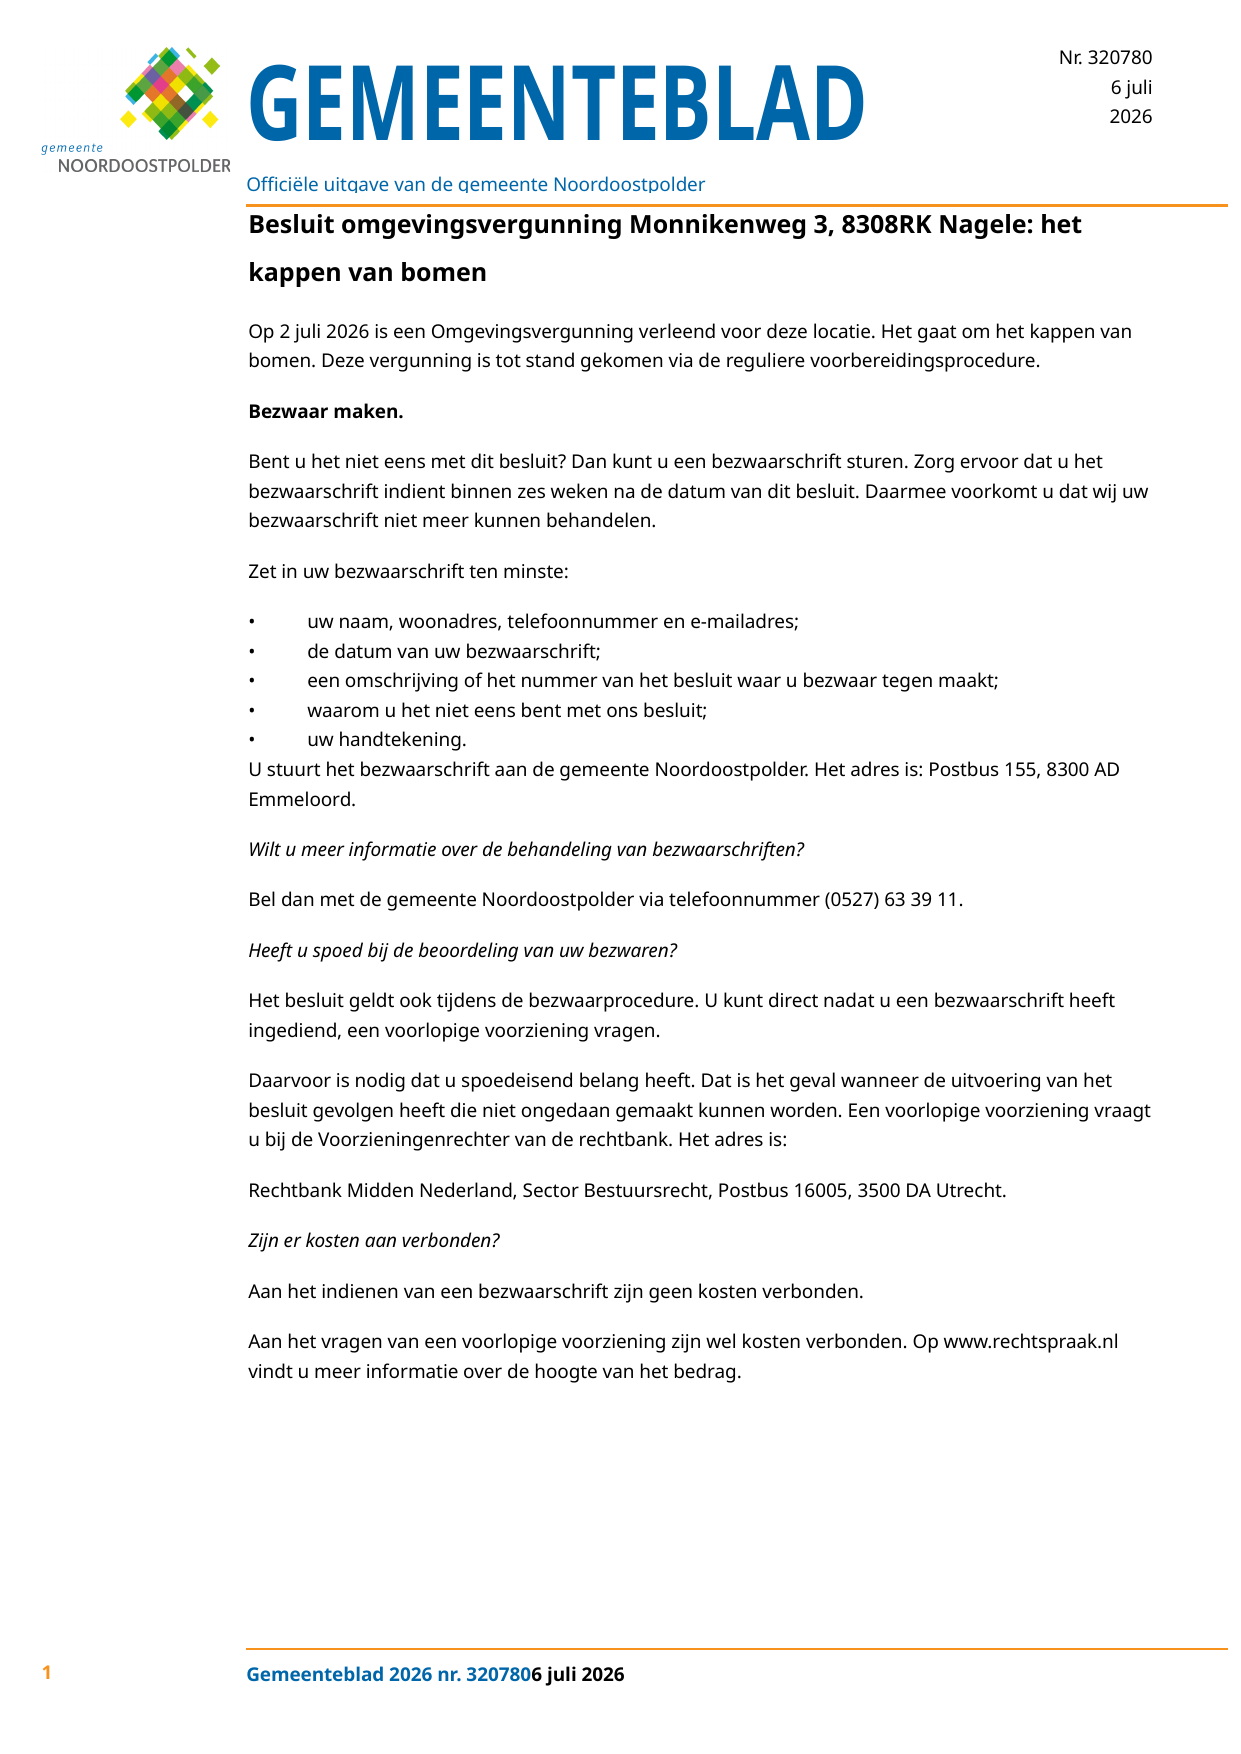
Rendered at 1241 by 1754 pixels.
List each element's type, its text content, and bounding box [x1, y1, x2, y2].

text Bezwaar maken. [248, 398, 1152, 424]
list uw naam, woonadres, telefoonnummer en e-mailadres; [248, 608, 1152, 634]
text Bent u het niet eens met dit besluit? Dan kunt u een bezwaarschrift sturen. Zorg ervoor dat u het bezwaarschrift indient binnen zes weken na de datum van dit besluit. Daarmee voorkomt u dat wij uw bezwaarschrift niet meer kunnen behandelen. [248, 448, 1152, 533]
text Rechtbank Midden Nederland, Sector Bestuursrecht, Postbus 16005, 3500 DA Utrecht. [248, 1177, 1152, 1203]
text Het besluit geldt ook tijdens de bezwaarprocedure. U kunt direct nadat u een bezwaarschrift heeft ingediend, een voorlopige voorziening vragen. [248, 987, 1152, 1043]
text Aan het indienen van een bezwaarschrift zijn geen kosten verbonden. [248, 1278, 1152, 1304]
text U stuurt het bezwaarschrift aan de gemeente Noordoostpolder. Het adres is: Postbus 155, 8300 AD Emmeloord. [248, 756, 1152, 812]
text Heeft u spoed bij de beoordeling van uw bezwaren? [248, 937, 1152, 963]
text Bel dan met de gemeente Noordoostpolder via telefoonnummer (0527) 63 39 11. [248, 887, 1152, 912]
list de datum van uw bezwaarschrift; [248, 638, 1152, 664]
text Aan het vragen van een voorlopige voorziening zijn wel kosten verbonden. Op www.rechtspraak.nl vindt u meer informatie over de hoogte van het bedrag. [248, 1328, 1152, 1384]
text Zijn er kosten aan verbonden? [248, 1227, 1152, 1253]
list waarom u het niet eens bent met ons besluit; [248, 697, 1152, 723]
picture [41, 47, 231, 172]
text Besluit omgevingsvergunning Monnikenweg 3, 8308RK Nagele: het kappen van bomen [248, 207, 1152, 288]
list uw handtekening. [248, 727, 1152, 752]
text Daarvoor is nodig dat u spoedeisend belang heeft. Dat is het geval wanneer de uitvoering van het besluit gevolgen heeft die niet ongedaan gemaakt kunnen worden. Een voorlopige voorziening vraagt u bij de Voorzieningenrechter van de rechtbank. Het adres is: [248, 1067, 1152, 1152]
text Op 2 juli 2026 is een Omgevingsvergunning verleend voor deze locatie. Het gaat om het kappen van bomen. Deze vergunning is tot stand gekomen via de reguliere voorbereidingsprocedure. [248, 318, 1152, 373]
list een omschrijving of het nummer van het besluit waar u bezwaar tegen maakt; [248, 667, 1152, 693]
text Wilt u meer informatie over de behandeling van bezwaarschriften? [248, 836, 1152, 862]
text Zet in uw bezwaarschrift ten minste: [248, 558, 1152, 584]
